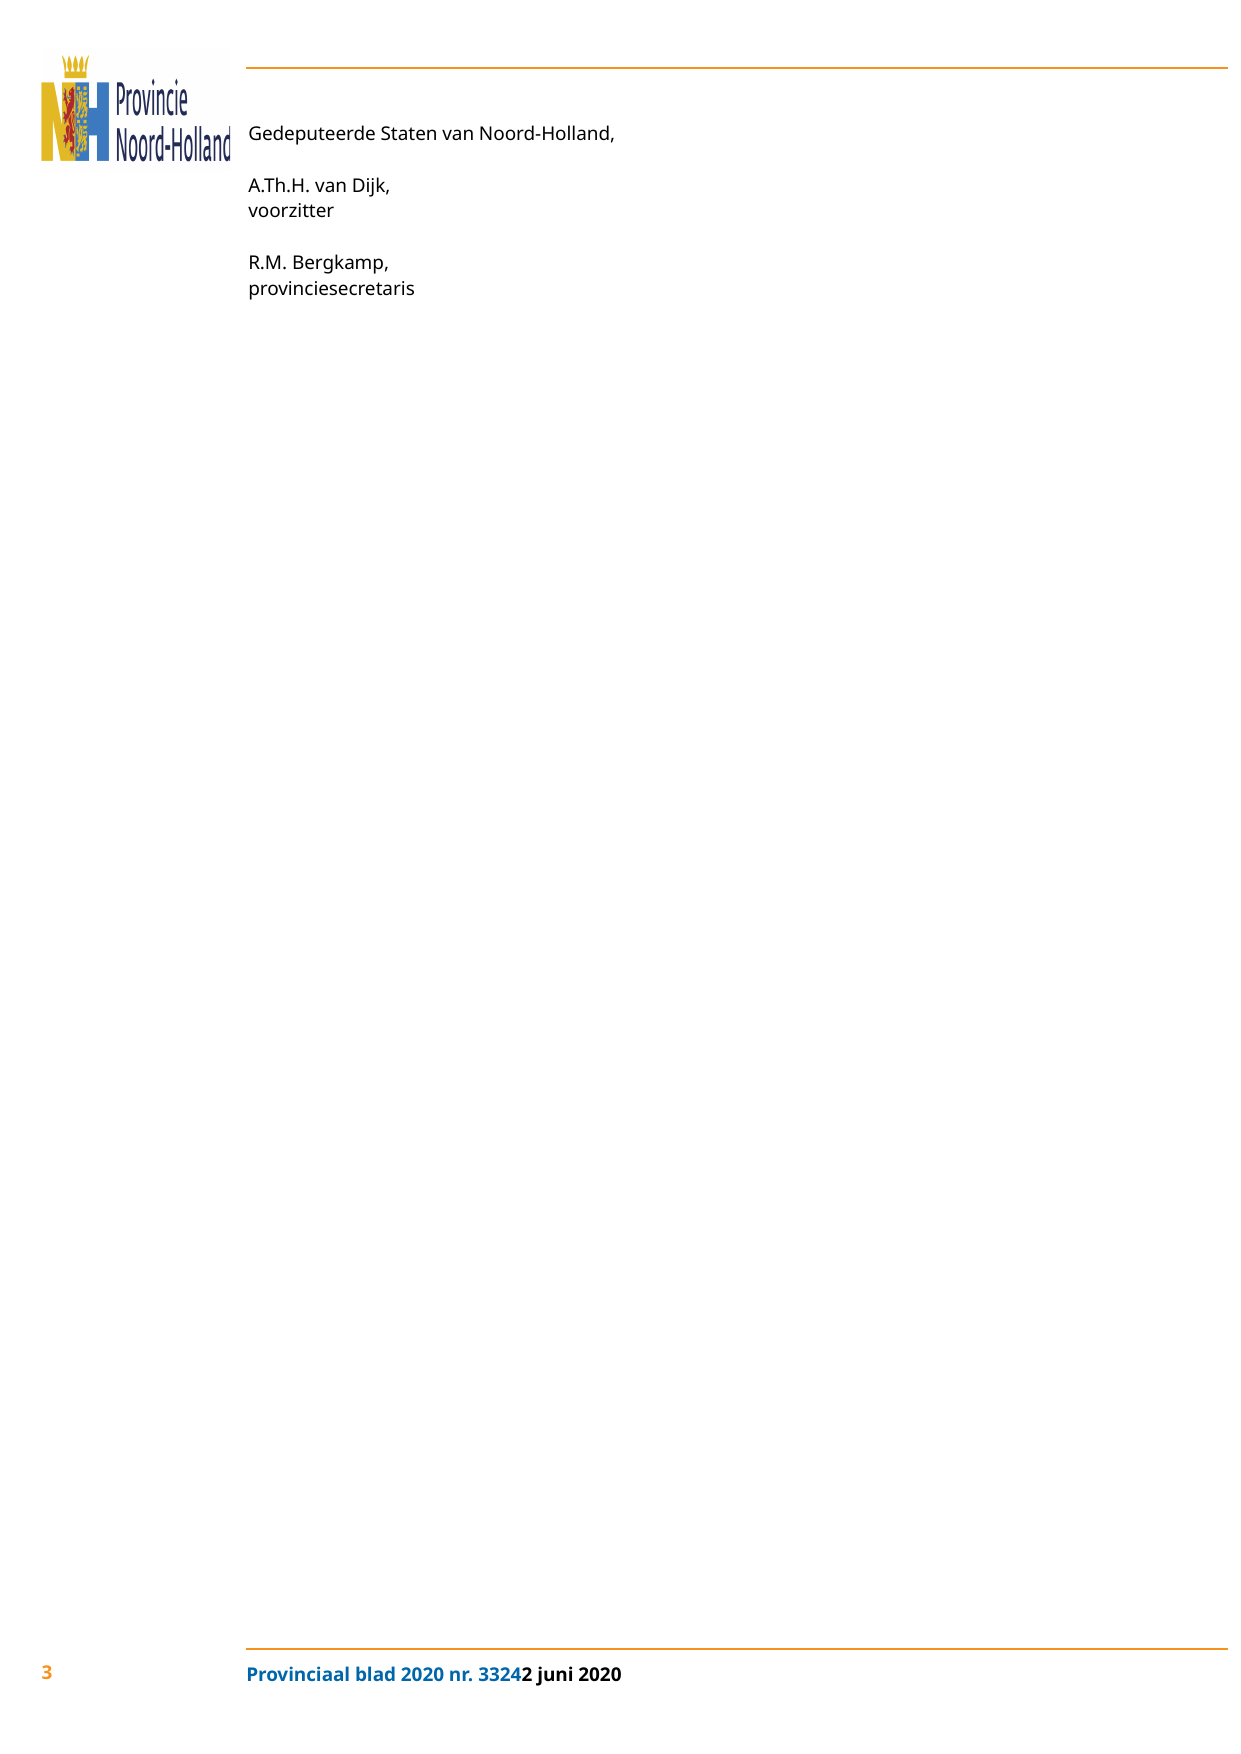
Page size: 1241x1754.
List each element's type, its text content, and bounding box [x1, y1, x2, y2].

text R.M. Bergkamp, [248, 249, 1152, 275]
text provinciesecretaris [248, 275, 1152, 301]
text voorzitter [248, 198, 1152, 223]
text Gedeputeerde Staten van Noord-Holland, [248, 121, 1152, 146]
picture [41, 47, 231, 172]
text A.Th.H. van Dijk, [248, 172, 1152, 198]
